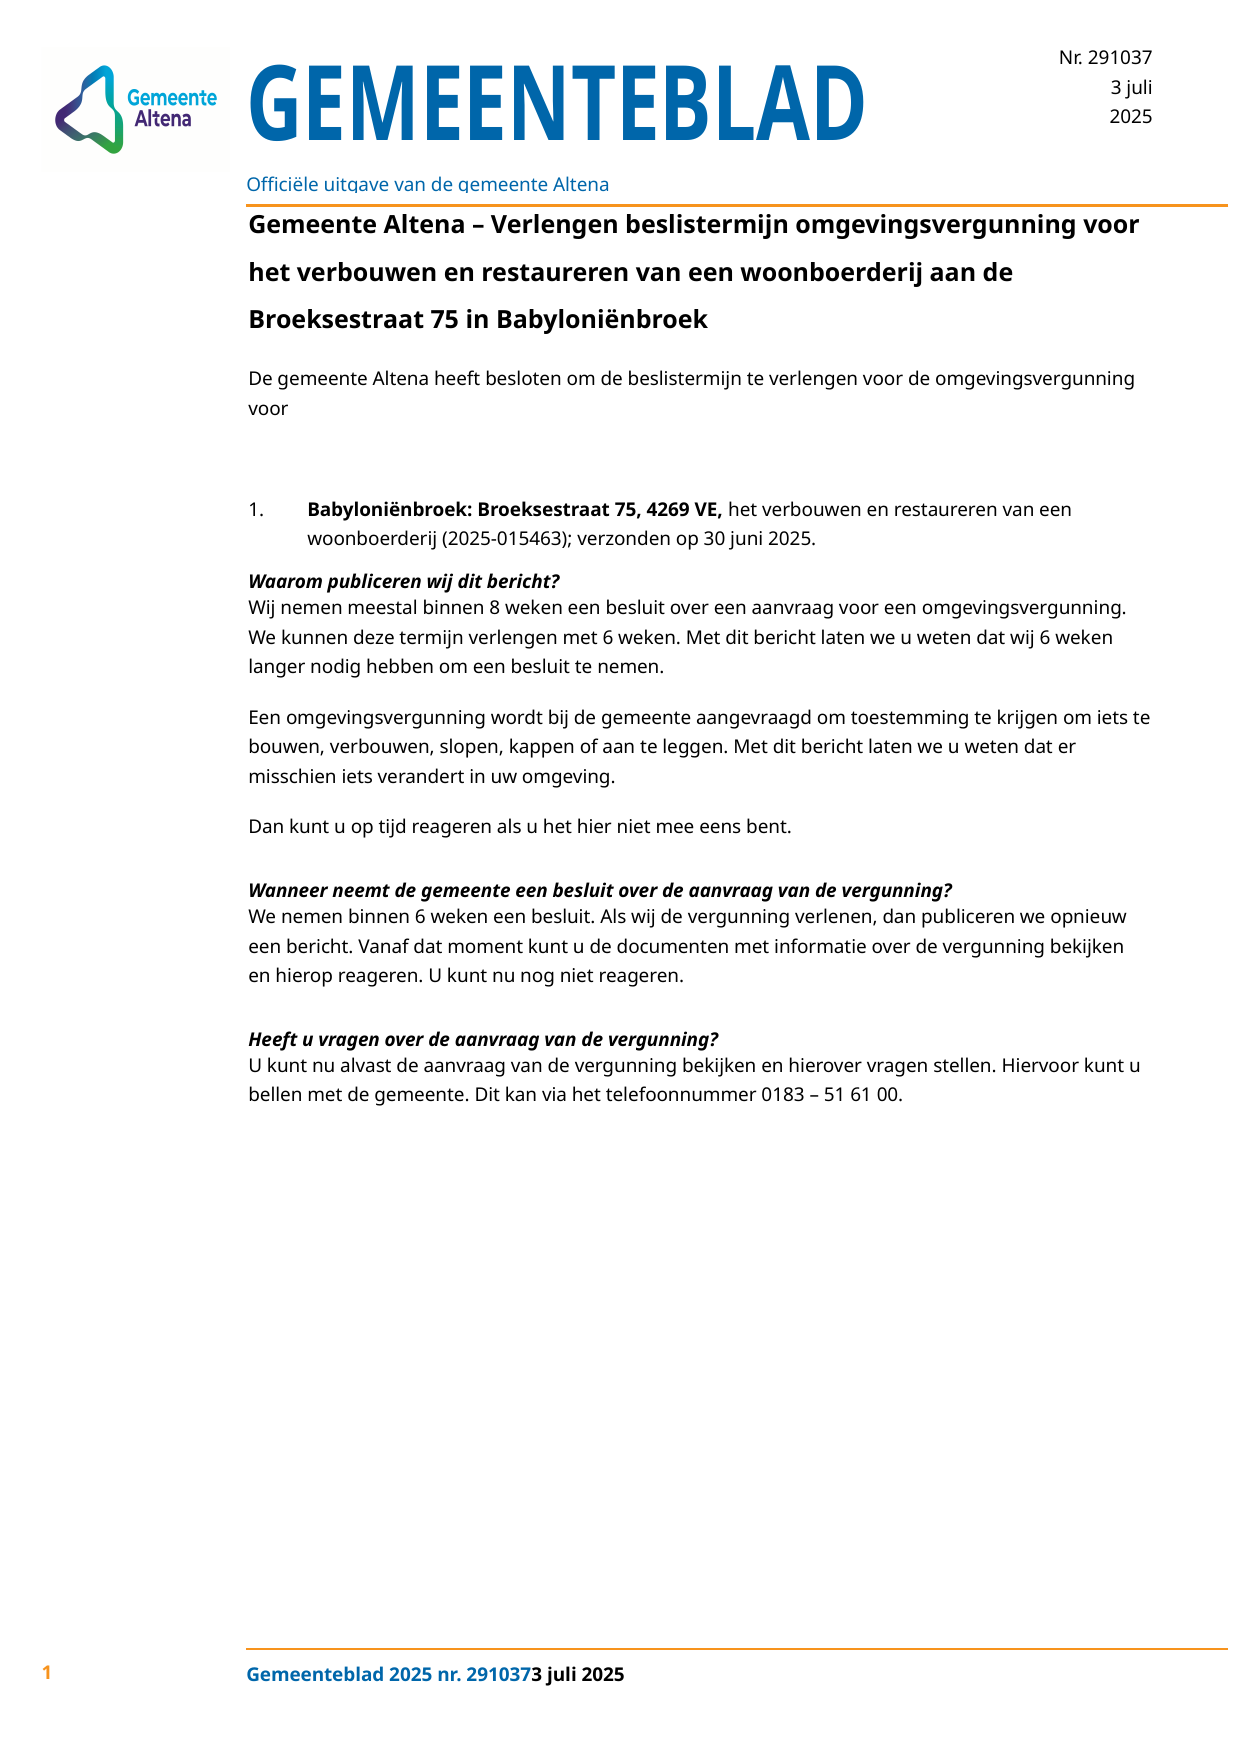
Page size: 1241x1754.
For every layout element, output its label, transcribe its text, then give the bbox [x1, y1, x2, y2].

text We nemen binnen 6 weken een besluit. Als wij de vergunning verlenen, dan publiceren we opnieuw een bericht. Vanaf dat moment kunt u de documenten met informatie over de vergunning bekijken en hierop reageren. U kunt nu nog niet reageren. [248, 903, 1152, 988]
text Waarom publiceren wij dit bericht? [248, 569, 1152, 594]
text Heeft u vragen over de aanvraag van de vergunning? [248, 1026, 1152, 1052]
text Een omgevingsvergunning wordt bij de gemeente aangevraagd om toestemming te krijgen om iets te bouwen, verbouwen, slopen, kappen of aan te leggen. Met dit bericht laten we u weten dat er misschien iets verandert in uw omgeving. [248, 704, 1152, 789]
text U kunt nu alvast de aanvraag van de vergunning bekijken en hierover vragen stellen. Hiervoor kunt u bellen met de gemeente. Dit kan via het telefoonnummer 0183 – 51 61 00. [248, 1052, 1152, 1107]
text Gemeente Altena – Verlengen beslistermijn omgevingsvergunning voor het verbouwen en restaureren van een woonboerderij aan de Broeksestraat 75 in Babyloniënbroek [248, 207, 1152, 336]
list Babyloniënbroek: Broeksestraat 75, 4269 VE, het verbouwen en restaureren van een woonboerderij (2025-015463); verzonden op 30 juni 2025. [248, 496, 1152, 551]
text De gemeente Altena heeft besloten om de beslistermijn te verlengen voor de omgevingsvergunning voor [248, 366, 1152, 421]
text Wij nemen meestal binnen 8 weken een besluit over een aanvraag voor een omgevingsvergunning. We kunnen deze termijn verlengen met 6 weken. Met dit bericht laten we u weten dat wij 6 weken langer nodig hebben om een besluit te nemen. [248, 594, 1152, 679]
text Dan kunt u op tijd reageren als u het hier niet mee eens bent. [248, 813, 1152, 839]
picture [41, 47, 231, 172]
text Wanneer neemt de gemeente een besluit over de aanvraag van de vergunning? [248, 877, 1152, 903]
